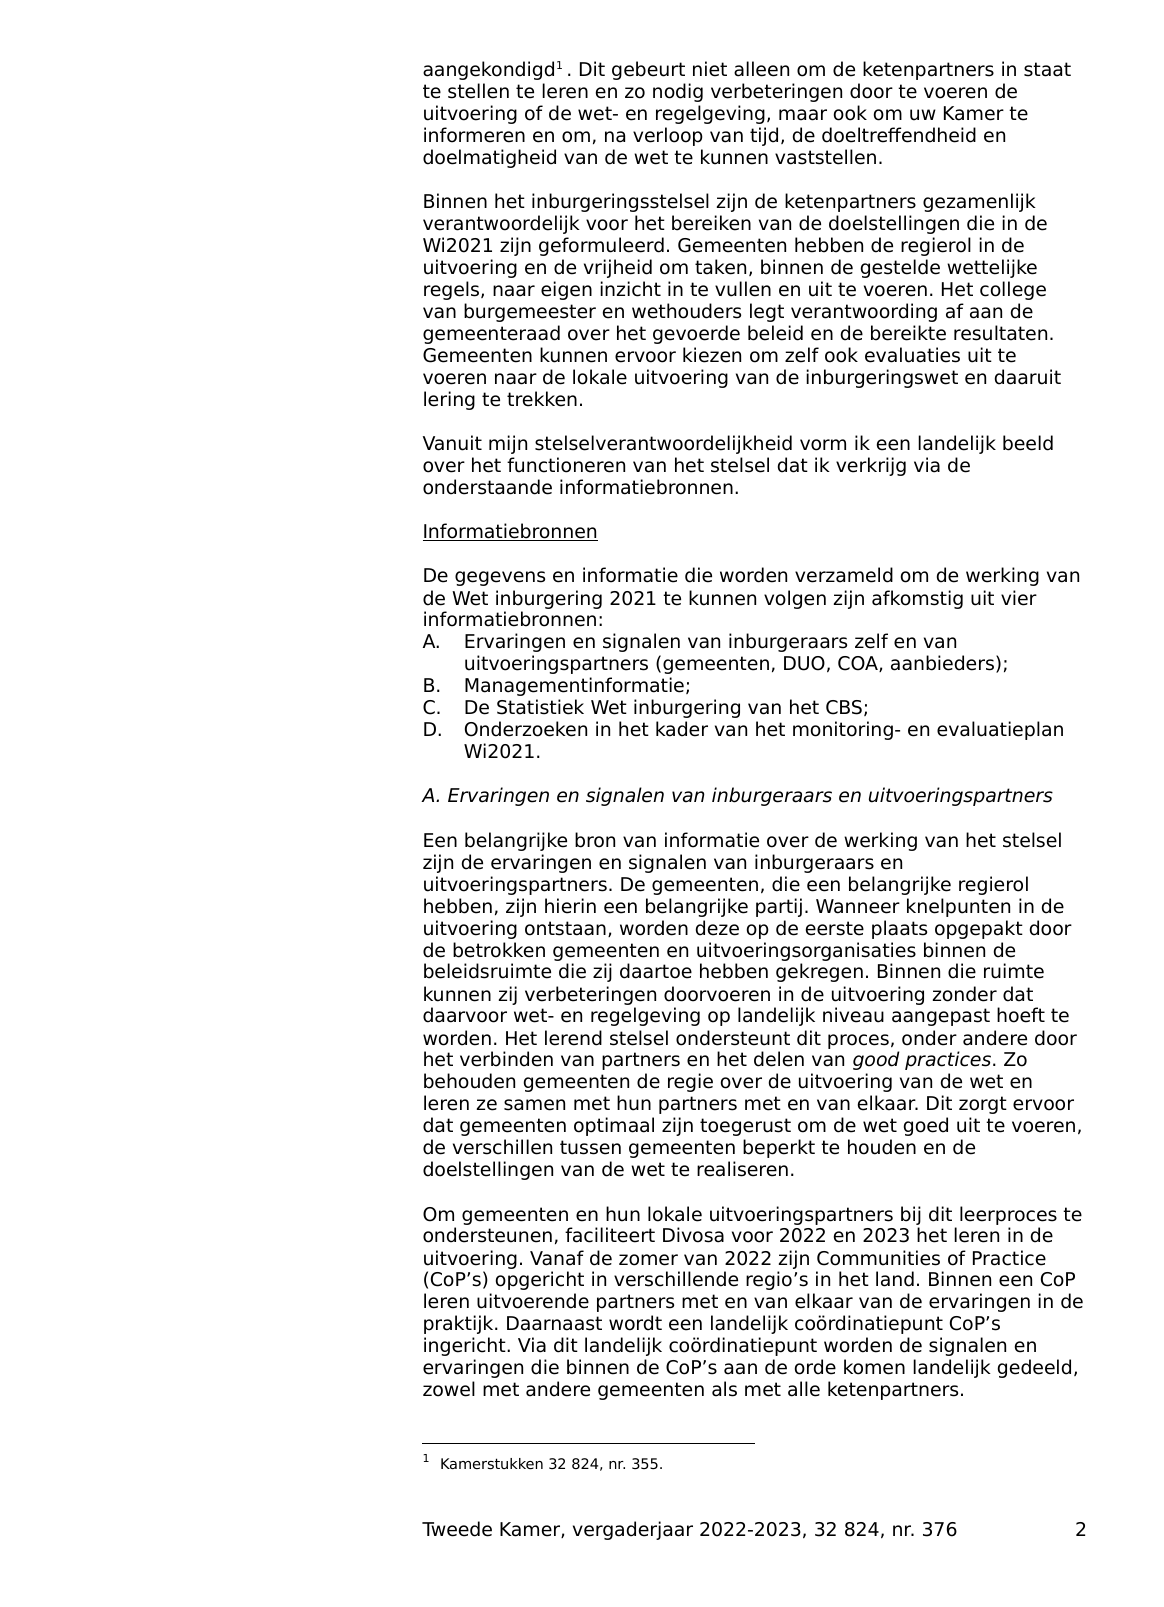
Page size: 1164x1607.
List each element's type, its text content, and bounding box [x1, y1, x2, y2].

text aangekondigd. Dit gebeurt niet alleen om de ketenpartners in staat te stellen te leren en zo nodig verbeteringen door te voeren de uitvoering of de wet- en regelgeving, maar ook om uw Kamer te informeren en om, na verloop van tijd, de doeltreffendheid en doelmatigheid van de wet te kunnen vaststellen. [422, 59, 1087, 169]
text Om gemeenten en hun lokale uitvoeringspartners bij dit leerproces te ondersteunen, faciliteert Divosa voor 2022 en 2023 het leren in de uitvoering. Vanaf de zomer van 2022 zijn Communities of Practice (CoP’s) opgericht in verschillende regio’s in het land. Binnen een CoP leren uitvoerende partners met en van elkaar van de ervaringen in de praktijk. Daarnaast wordt een landelijk coördinatiepunt CoP’s ingericht. Via dit landelijk coördinatiepunt worden de signalen en ervaringen die binnen de CoP’s aan de orde komen landelijk gedeeld, zowel met andere gemeenten als met alle ketenpartners. [422, 1203, 1087, 1401]
subtitle A. Ervaringen en signalen van inburgeraars en uitvoeringspartners [422, 785, 1087, 807]
text D. Onderzoeken in het kader van het monitoring- en evaluatieplan Wi2021. [422, 719, 1087, 763]
text Binnen het inburgeringsstelsel zijn de ketenpartners gezamenlijk verantwoordelijk voor het bereiken van de doelstellingen die in de Wi2021 zijn geformuleerd. Gemeenten hebben de regierol in de uitvoering en de vrijheid om taken, binnen de gestelde wettelijke regels, naar eigen inzicht in te vullen en uit te voeren. Het college van burgemeester en wethouders legt verantwoording af aan de gemeenteraad over het gevoerde beleid en de bereikte resultaten. Gemeenten kunnen ervoor kiezen om zelf ook evaluaties uit te voeren naar de lokale uitvoering van de inburgeringswet en daaruit lering te trekken. [422, 191, 1087, 411]
text C. De Statistiek Wet inburgering van het CBS; [422, 697, 1087, 719]
text De gegevens en informatie die worden verzameld om de werking van de Wet inburgering 2021 te kunnen volgen zijn afkomstig uit vier informatiebronnen: [422, 565, 1087, 631]
text Kamerstukken 32 824, nr. 355. [422, 1452, 1087, 1474]
text B. Managementinformatie; [422, 675, 1087, 697]
subtitle Informatiebronnen [422, 521, 1087, 543]
text Een belangrijke bron van informatie over de werking van het stelsel zijn de ervaringen en signalen van inburgeraars en uitvoeringspartners. De gemeenten, die een belangrijke regierol hebben, zijn hierin een belangrijke partij. Wanneer knelpunten in de uitvoering ontstaan, worden deze op de eerste plaats opgepakt door de betrokken gemeenten en uitvoeringsorganisaties binnen de beleidsruimte die zij daartoe hebben gekregen. Binnen die ruimte kunnen zij verbeteringen doorvoeren in de uitvoering zonder dat daarvoor wet- en regelgeving op landelijk niveau aangepast hoeft te worden. Het lerend stelsel ondersteunt dit proces, onder andere door het verbinden van partners en het delen van good practices. Zo behouden gemeenten de regie over de uitvoering van de wet en leren ze samen met hun partners met en van elkaar. Dit zorgt ervoor dat gemeenten optimaal zijn toegerust om de wet goed uit te voeren, de verschillen tussen gemeenten beperkt te houden en de doelstellingen van de wet te realiseren. [422, 829, 1087, 1181]
text Vanuit mijn stelselverantwoordelijkheid vorm ik een landelijk beeld over het functioneren van het stelsel dat ik verkrijg via de onderstaande informatiebronnen. [422, 433, 1087, 499]
text A. Ervaringen en signalen van inburgeraars zelf en van uitvoeringspartners (gemeenten, DUO, COA, aanbieders); [422, 631, 1087, 675]
